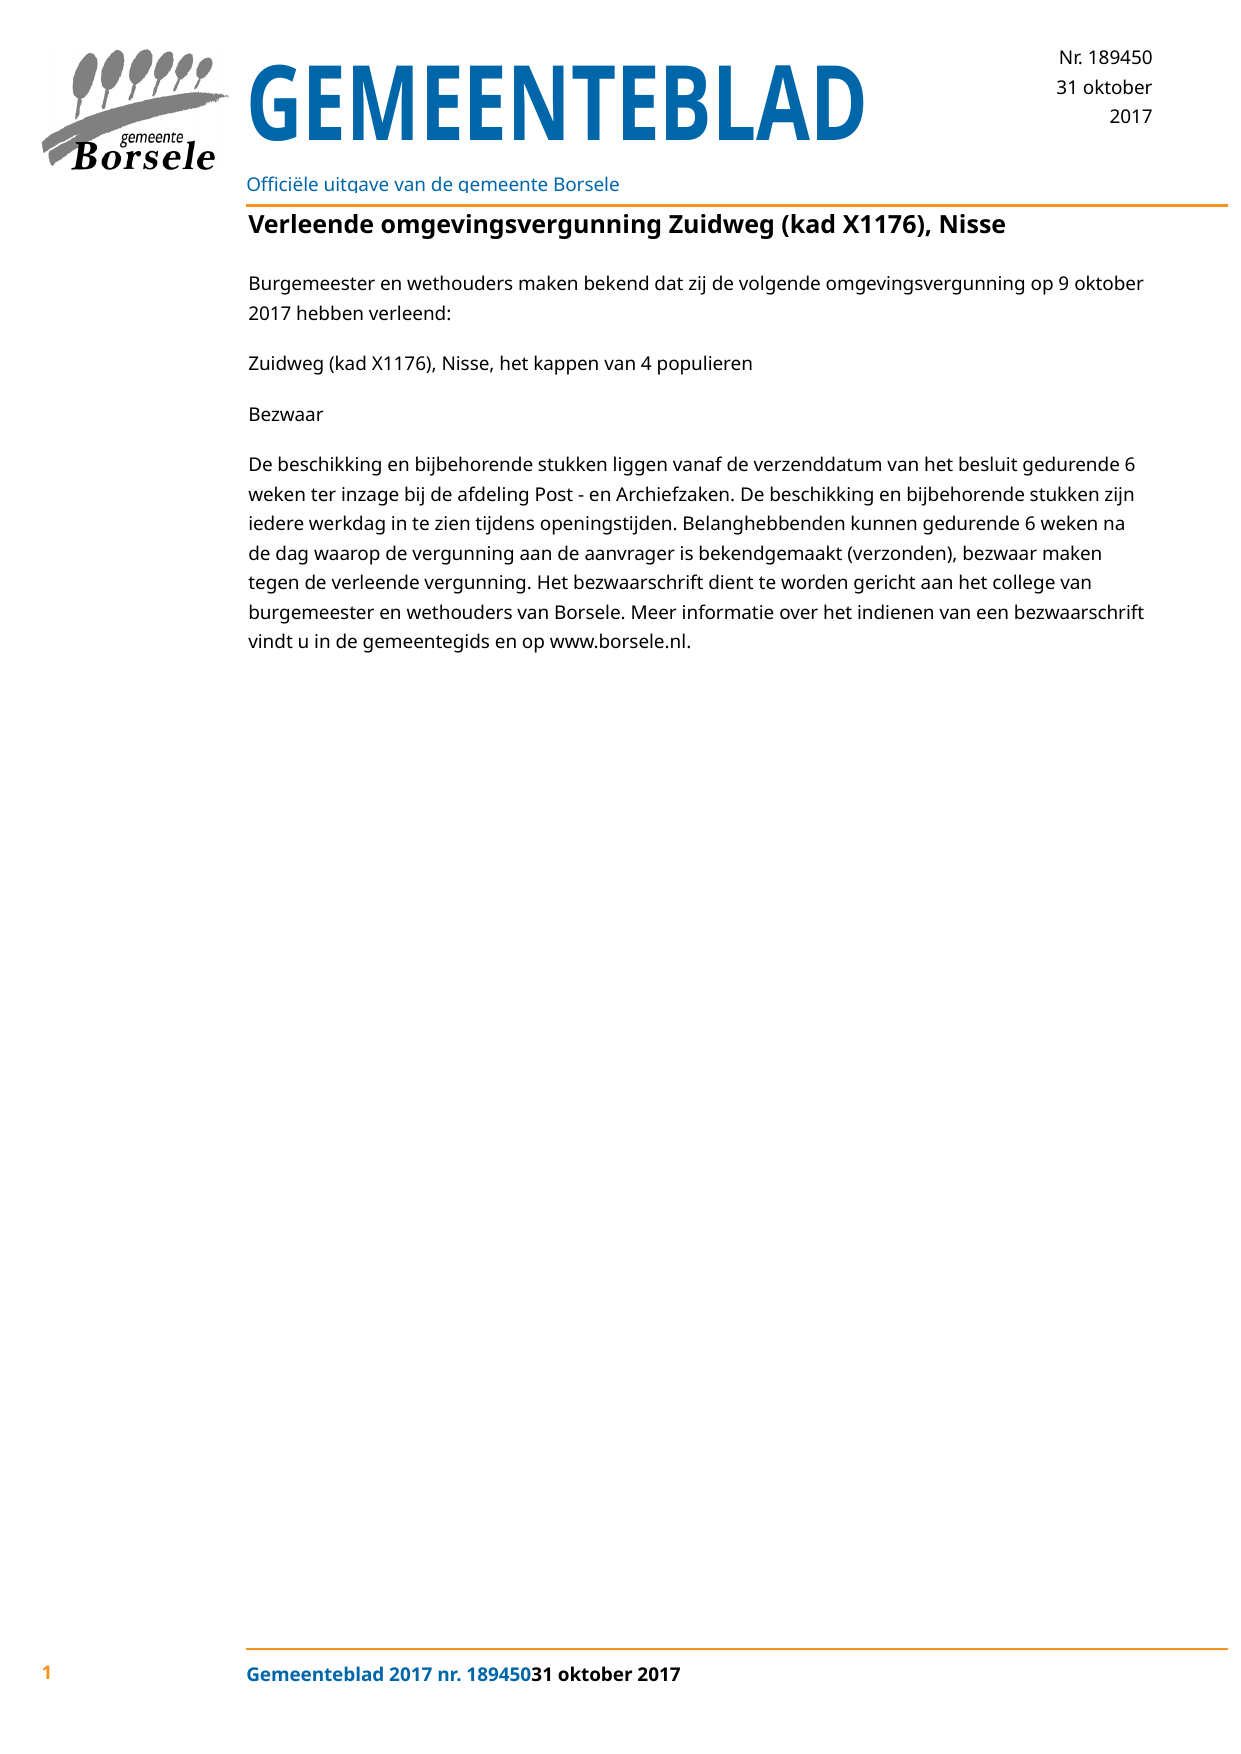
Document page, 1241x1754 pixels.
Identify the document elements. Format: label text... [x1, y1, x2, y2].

text Zuidweg (kad X1176), Nisse, het kappen van 4 populieren [248, 350, 1152, 376]
text Burgemeester en wethouders maken bekend dat zij de volgende omgevingsvergunning op 9 oktober 2017 hebben verleend: [248, 270, 1152, 326]
text Verleende omgevingsvergunning Zuidweg (kad X1176), Nisse [248, 207, 1152, 241]
text Bezwaar [248, 401, 1152, 426]
text De beschikking en bijbehorende stukken liggen vanaf de verzenddatum van het besluit gedurende 6 weken ter inzage bij de afdeling Post - en Archiefzaken. De beschikking en bijbehorende stukken zijn iedere werkdag in te zien tijdens openingstijden. Belanghebbenden kunnen gedurende 6 weken na de dag waarop de vergunning aan de aanvrager is bekendgemaakt (verzonden), bezwaar maken tegen de verleende vergunning. Het bezwaarschrift dient te worden gericht aan het college van burgemeester en wethouders van Borsele. Meer informatie over het indienen van een bezwaarschrift vindt u in de gemeentegids en op www.borsele.nl. [248, 451, 1152, 654]
picture [41, 47, 231, 172]
